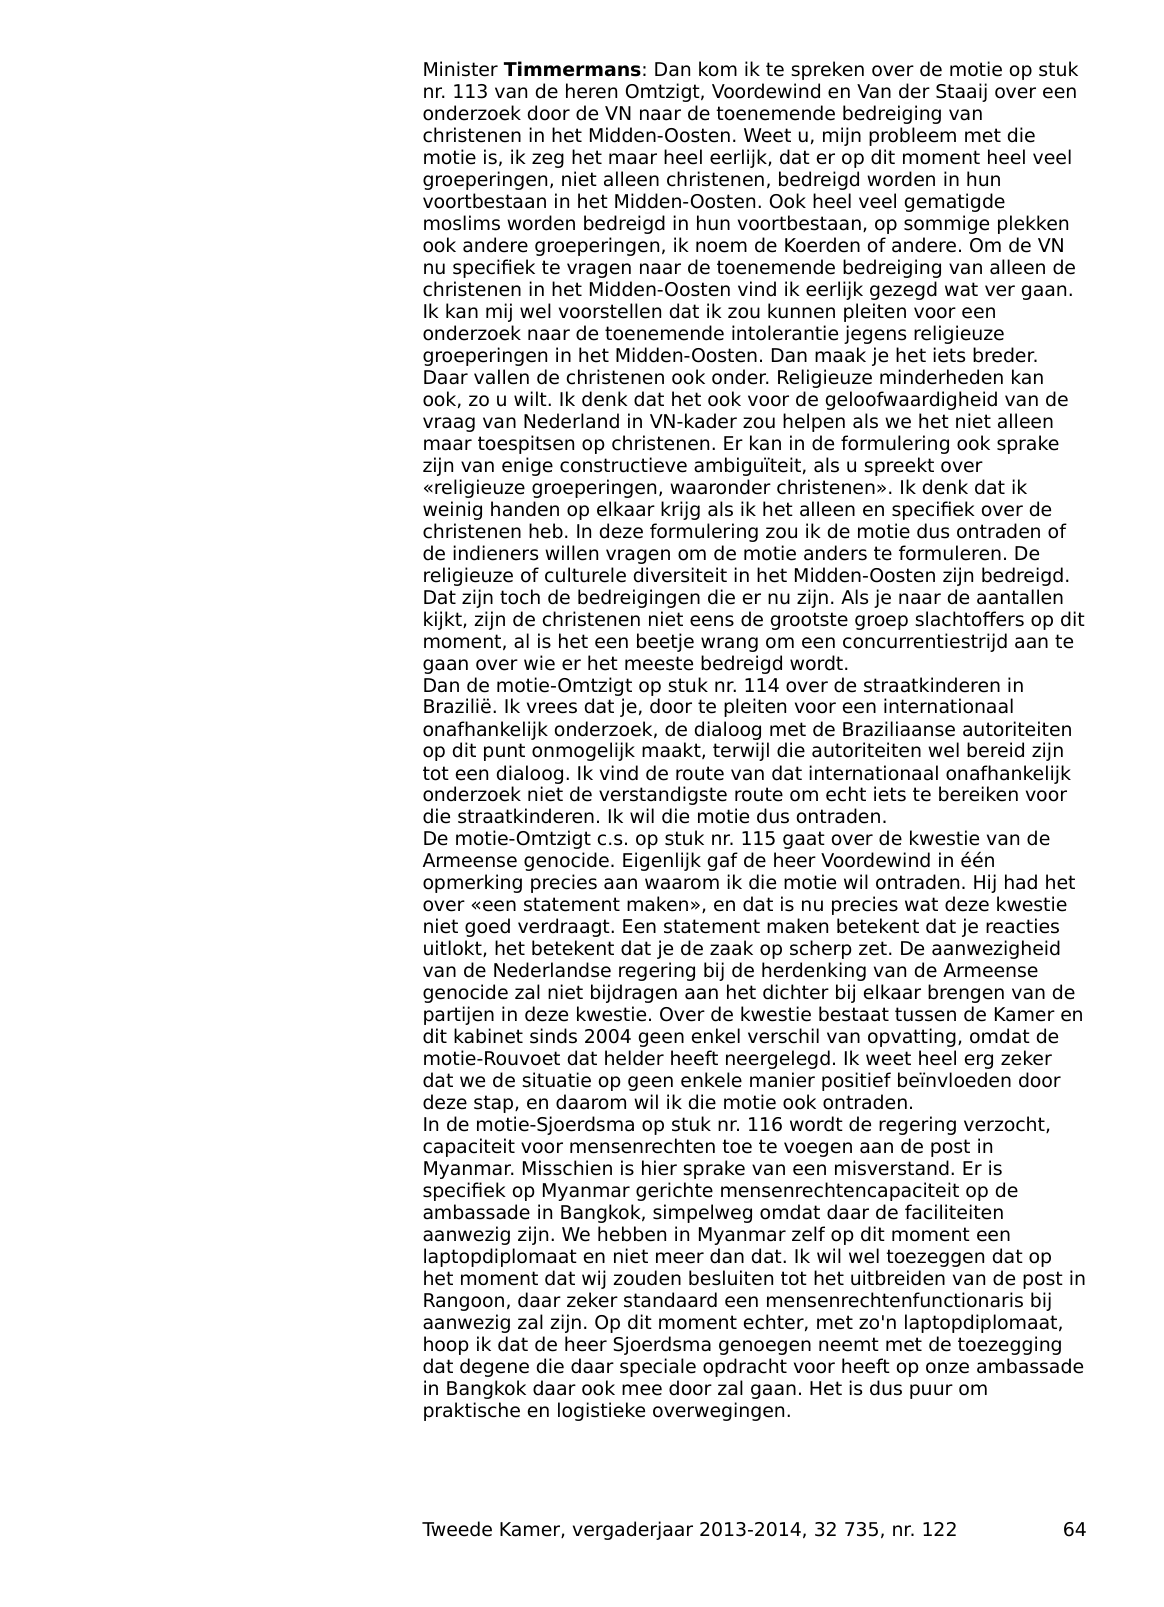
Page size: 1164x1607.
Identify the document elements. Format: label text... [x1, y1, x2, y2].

text Minister Timmermans: Dan kom ik te spreken over de motie op stuk nr. 113 van de heren Omtzigt, Voordewind en Van der Staaij over een onderzoek door de VN naar de toenemende bedreiging van christenen in het Midden-Oosten. Weet u, mijn probleem met die motie is, ik zeg het maar heel eerlijk, dat er op dit moment heel veel groeperingen, niet alleen christenen, bedreigd worden in hun voortbestaan in het Midden-Oosten. Ook heel veel gematigde moslims worden bedreigd in hun voortbestaan, op sommige plekken ook andere groeperingen, ik noem de Koerden of andere. Om de VN nu specifiek te vragen naar de toenemende bedreiging van alleen de christenen in het Midden-Oosten vind ik eerlijk gezegd wat ver gaan. Ik kan mij wel voorstellen dat ik zou kunnen pleiten voor een onderzoek naar de toenemende intolerantie jegens religieuze groeperingen in het Midden-Oosten. Dan maak je het iets breder. Daar vallen de christenen ook onder. Religieuze minderheden kan ook, zo u wilt. Ik denk dat het ook voor de geloofwaardigheid van de vraag van Nederland in VN-kader zou helpen als we het niet alleen maar toespitsen op christenen. Er kan in de formulering ook sprake zijn van enige constructieve ambiguïteit, als u spreekt over «religieuze groeperingen, waaronder christenen». Ik denk dat ik weinig handen op elkaar krijg als ik het alleen en specifiek over de christenen heb. In deze formulering zou ik de motie dus ontraden of de indieners willen vragen om de motie anders te formuleren. De religieuze of culturele diversiteit in het Midden-Oosten zijn bedreigd. Dat zijn toch de bedreigingen die er nu zijn. Als je naar de aantallen kijkt, zijn de christenen niet eens de grootste groep slachtoffers op dit moment, al is het een beetje wrang om een concurrentiestrijd aan te gaan over wie er het meeste bedreigd wordt. [422, 59, 1087, 674]
text Dan de motie-Omtzigt op stuk nr. 114 over de straatkinderen in Brazilië. Ik vrees dat je, door te pleiten voor een internationaal onafhankelijk onderzoek, de dialoog met de Braziliaanse autoriteiten op dit punt onmogelijk maakt, terwijl die autoriteiten wel bereid zijn tot een dialoog. Ik vind de route van dat internationaal onafhankelijk onderzoek niet de verstandigste route om echt iets te bereiken voor die straatkinderen. Ik wil die motie dus ontraden. [422, 674, 1087, 828]
text In de motie-Sjoerdsma op stuk nr. 116 wordt de regering verzocht, capaciteit voor mensenrechten toe te voegen aan de post in Myanmar. Misschien is hier sprake van een misverstand. Er is specifiek op Myanmar gerichte mensenrechtencapaciteit op de ambassade in Bangkok, simpelweg omdat daar de faciliteiten aanwezig zijn. We hebben in Myanmar zelf op dit moment een laptopdiplomaat en niet meer dan dat. Ik wil wel toezeggen dat op het moment dat wij zouden besluiten tot het uitbreiden van de post in Rangoon, daar zeker standaard een mensenrechtenfunctionaris bij aanwezig zal zijn. Op dit moment echter, met zo'n laptopdiplomaat, hoop ik dat de heer Sjoerdsma genoegen neemt met de toezegging dat degene die daar speciale opdracht voor heeft op onze ambassade in Bangkok daar ook mee door zal gaan. Het is dus puur om praktische en logistieke overwegingen. [422, 1114, 1087, 1422]
text De motie-Omtzigt c.s. op stuk nr. 115 gaat over de kwestie van de Armeense genocide. Eigenlijk gaf de heer Voordewind in één opmerking precies aan waarom ik die motie wil ontraden. Hij had het over «een statement maken», en dat is nu precies wat deze kwestie niet goed verdraagt. Een statement maken betekent dat je reacties uitlokt, het betekent dat je de zaak op scherp zet. De aanwezigheid van de Nederlandse regering bij de herdenking van de Armeense genocide zal niet bijdragen aan het dichter bij elkaar brengen van de partijen in deze kwestie. Over de kwestie bestaat tussen de Kamer en dit kabinet sinds 2004 geen enkel verschil van opvatting, omdat de motie-Rouvoet dat helder heeft neergelegd. Ik weet heel erg zeker dat we de situatie op geen enkele manier positief beïnvloeden door deze stap, en daarom wil ik die motie ook ontraden. [422, 828, 1087, 1114]
